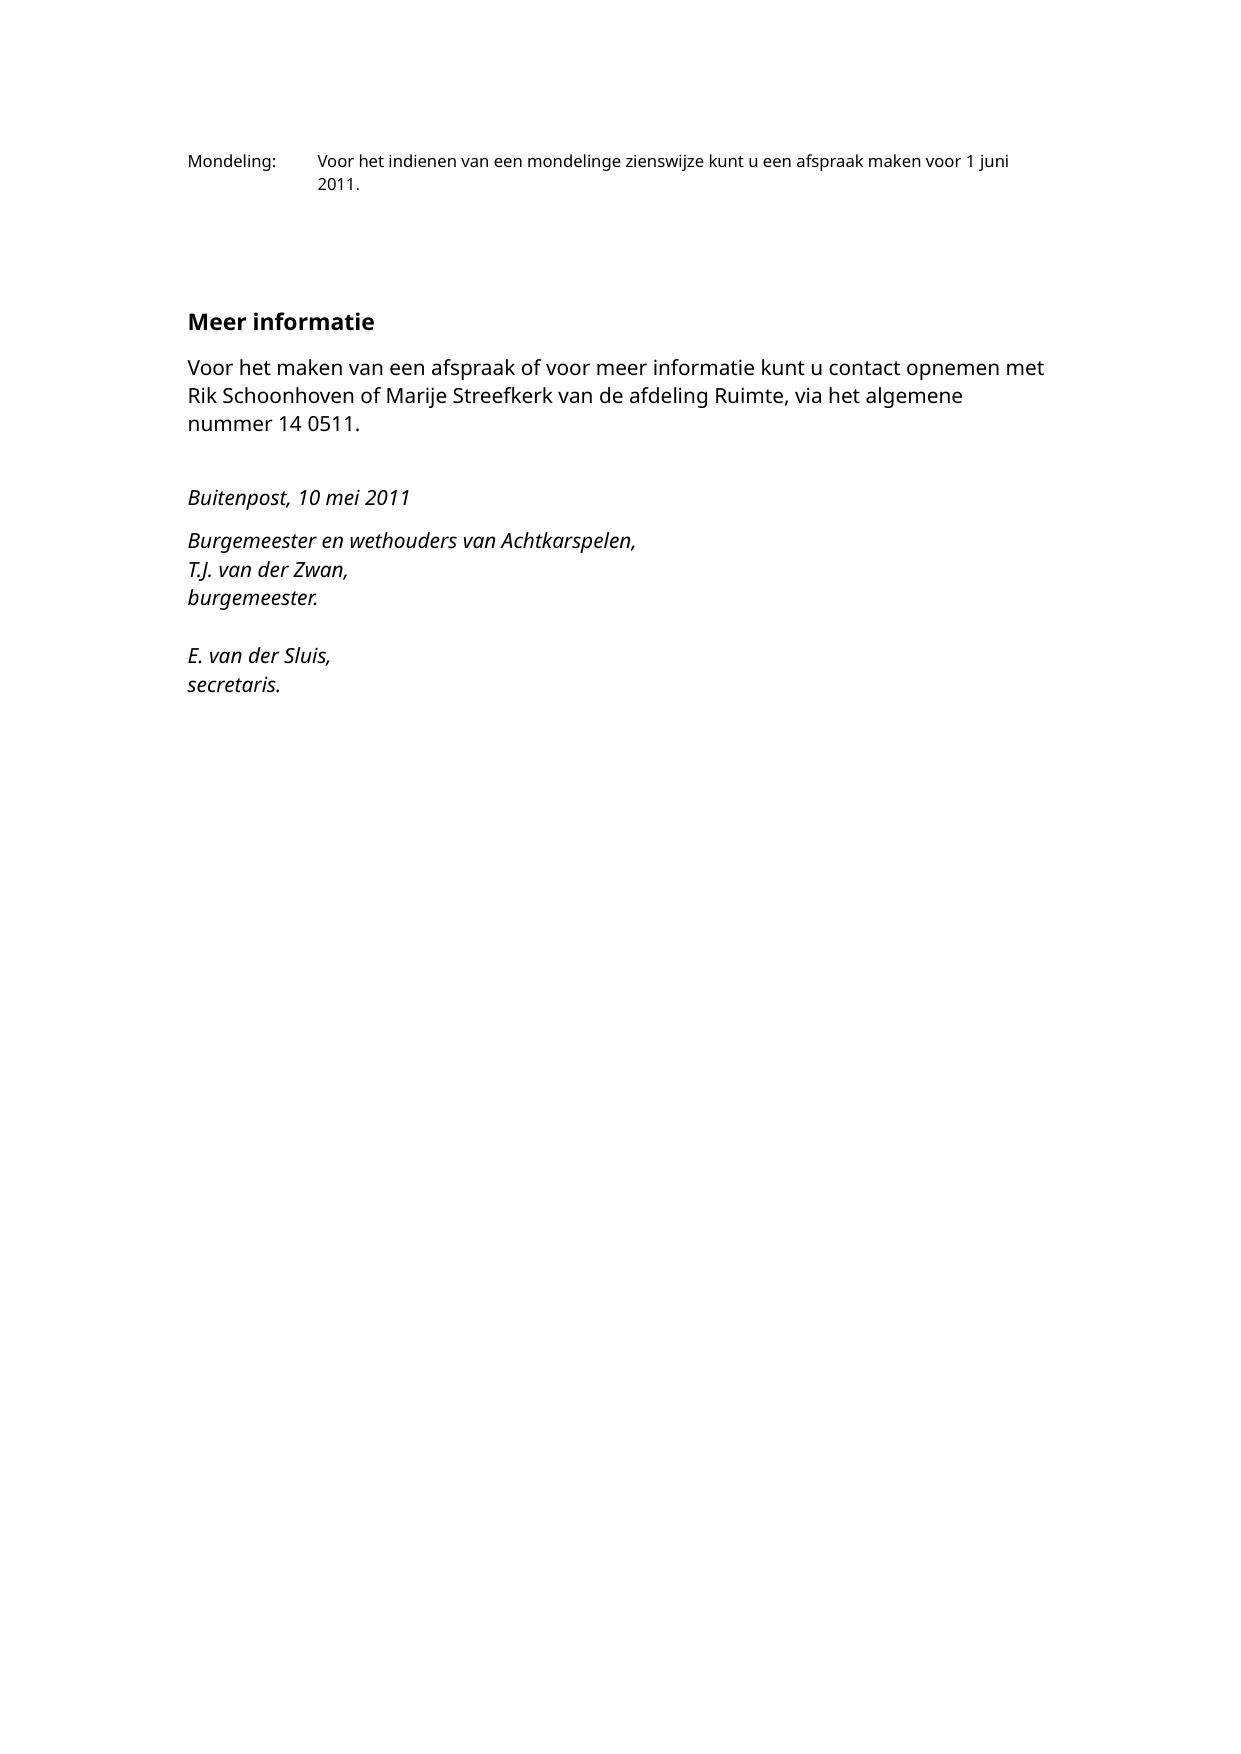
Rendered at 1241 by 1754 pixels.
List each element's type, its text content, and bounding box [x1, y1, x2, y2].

text Burgemeester en wethouders van Achtkarspelen, [187, 526, 1053, 555]
text Buitenpost, 10 mei 2011 [187, 483, 1053, 511]
text T.J. van der Zwan, [187, 555, 1053, 583]
subtitle Meer informatie [187, 306, 1053, 338]
text Voor het maken van een afspraak of voor meer informatie kunt u contact opnemen met Rik Schoonhoven of Marije Streefkerk van de afdeling Ruimte, via het algemene nummer 14 0511. [187, 353, 1053, 438]
table_cell Voor het indienen van een mondelinge zienswijze kunt u een afspraak maken voor 1 juni 2011. [317, 150, 1053, 225]
text burgemeester. [187, 583, 1053, 612]
text E. van der Sluis, [187, 642, 1053, 670]
table_cell Mondeling: [188, 150, 317, 225]
text secretaris. [187, 670, 1053, 698]
